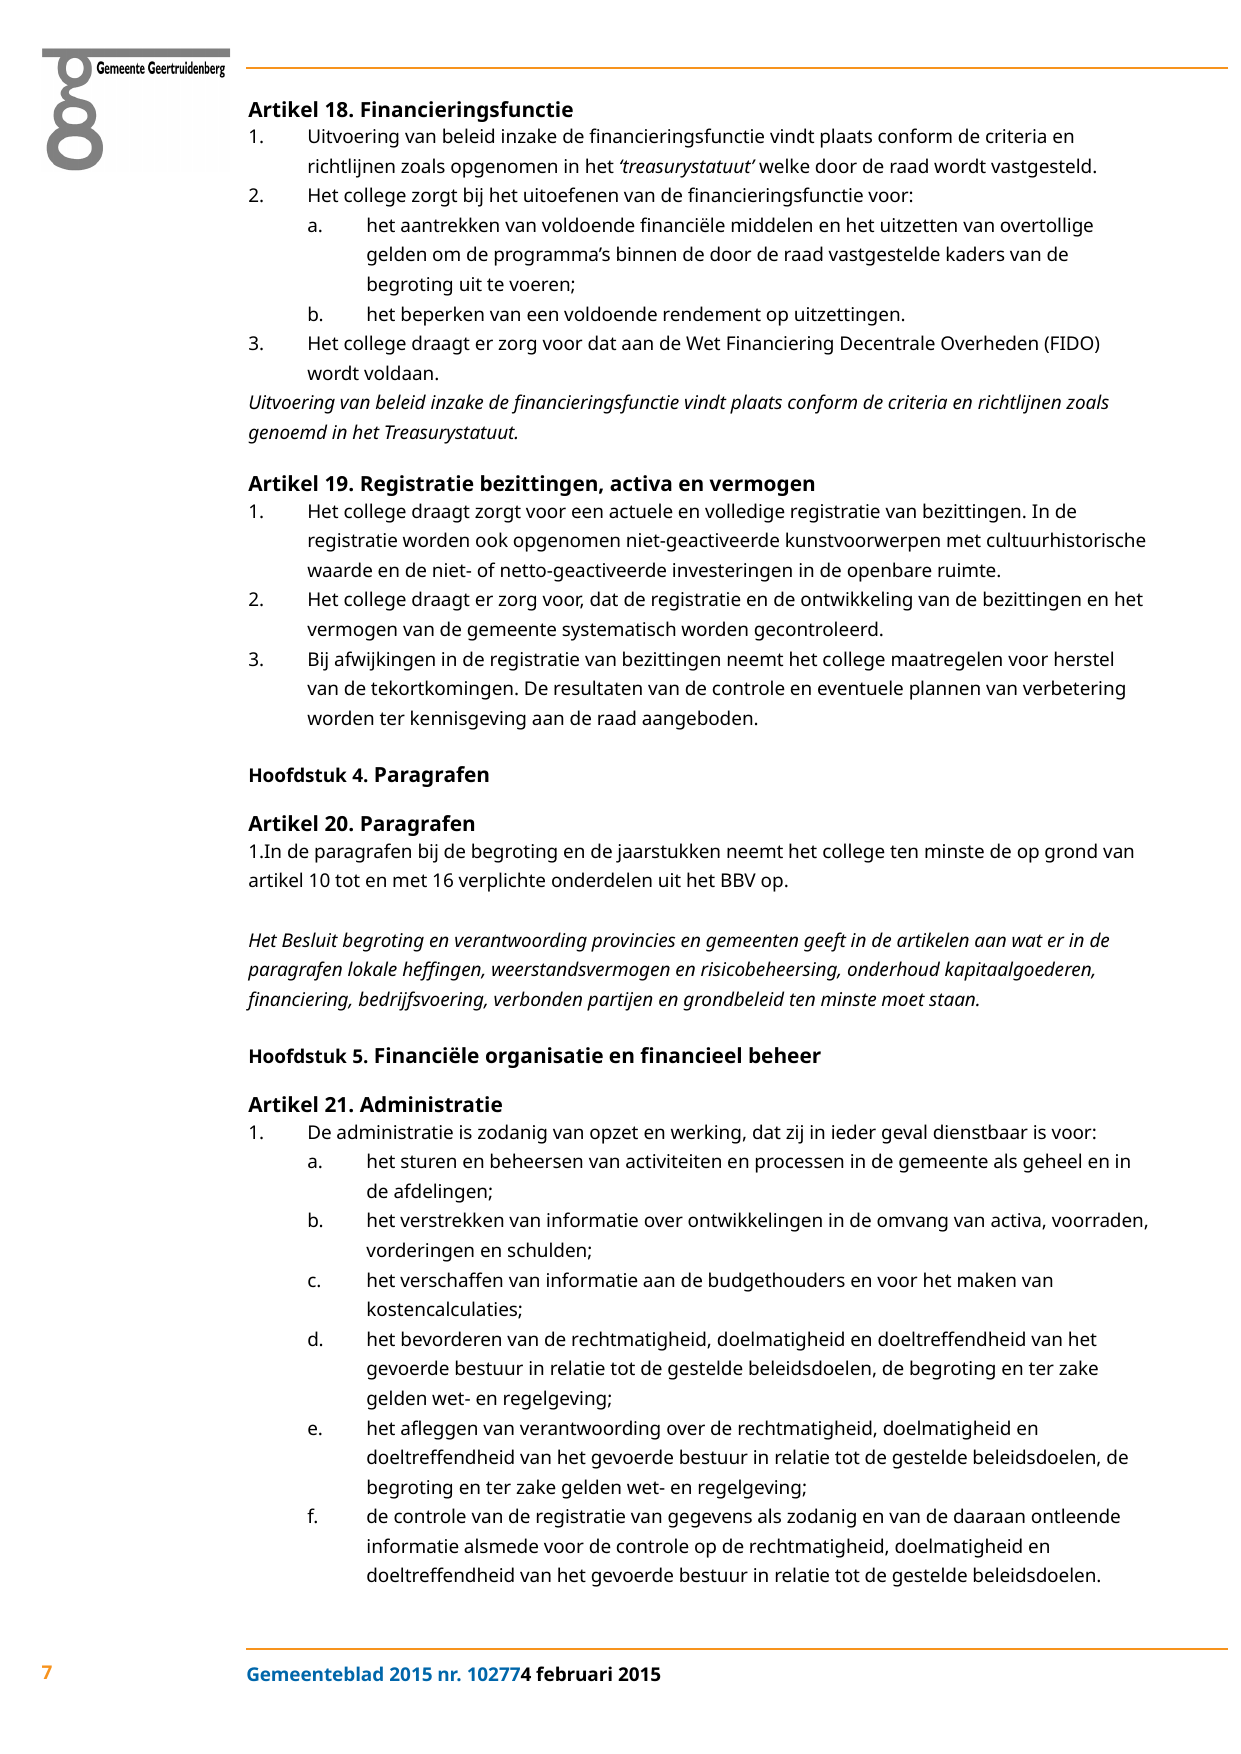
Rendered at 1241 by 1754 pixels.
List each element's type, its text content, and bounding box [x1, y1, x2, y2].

list Het college zorgt bij het uitoefenen van de financieringsfunctie voor: [248, 182, 1152, 208]
list het beperken van een voldoende rendement op uitzettingen. [307, 301, 1152, 326]
text 1.In de paragrafen bij de begroting en de jaarstukken neemt het college ten minste de op grond van artikel 10 tot en met 16 verplichte onderdelen uit het BBV op. [248, 838, 1152, 893]
text Artikel 20. Paragrafen [248, 809, 1152, 838]
list Het college draagt er zorg voor dat aan de Wet Financiering Decentrale Overheden (FIDO) wordt voldaan. [248, 330, 1152, 386]
text Artikel 21. Administratie [248, 1091, 1152, 1119]
list het afleggen van verantwoording over de rechtmatigheid, doelmatigheid en doeltreffendheid van het gevoerde bestuur in relatie tot de gestelde beleidsdoelen, de begroting en ter zake gelden wet- en regelgeving; [307, 1415, 1152, 1500]
text Het Besluit begroting en verantwoording provincies en gemeenten geeft in de artikelen aan wat er in de paragrafen lokale heffingen, weerstandsvermogen en risicobeheersing, onderhoud kapitaalgoederen, financiering, bedrijfsvoering, verbonden partijen en grondbeleid ten minste moet staan. [248, 927, 1152, 1012]
list het verschaffen van informatie aan de budgethouders en voor het maken van kostencalculaties; [307, 1267, 1152, 1322]
list het verstrekken van informatie over ontwikkelingen in de omvang van activa, voorraden, vorderingen en schulden; [307, 1208, 1152, 1263]
list het aantrekken van voldoende financiële middelen en het uitzetten van overtollige gelden om de programma’s binnen de door de raad vastgestelde kaders van de begroting uit te voeren; [307, 212, 1152, 297]
text Artikel 19. Registratie bezittingen, activa en vermogen [248, 469, 1152, 498]
list De administratie is zodanig van opzet en werking, dat zij in ieder geval dienstbaar is voor: [248, 1119, 1152, 1145]
list Uitvoering van beleid inzake de financieringsfunctie vindt plaats conform de criteria en richtlijnen zoals opgenomen in het ‘treasurystatuut’ welke door de raad wordt vastgesteld. [248, 123, 1152, 178]
text Hoofdstuk 5. Financiële organisatie en financieel beheer [248, 1041, 1152, 1070]
list het bevorderen van de rechtmatigheid, doelmatigheid en doeltreffendheid van het gevoerde bestuur in relatie tot de gestelde beleidsdoelen, de begroting en ter zake gelden wet- en regelgeving; [307, 1326, 1152, 1411]
list het sturen en beheersen van activiteiten en processen in de gemeente als geheel en in de afdelingen; [307, 1148, 1152, 1204]
text Uitvoering van beleid inzake de financieringsfunctie vindt plaats conform de criteria en richtlijnen zoals genoemd in het Treasurystatuut. [248, 389, 1152, 445]
list de controle van de registratie van gegevens als zodanig en van de daaraan ontleende informatie alsmede voor de controle op de rechtmatigheid, doelmatigheid en doeltreffendheid van het gevoerde bestuur in relatie tot de gestelde beleidsdoelen. [307, 1503, 1152, 1588]
list Het college draagt zorgt voor een actuele en volledige registratie van bezittingen. In de registratie worden ook opgenomen niet-geactiveerde kunstvoorwerpen met cultuurhistorische waarde en de niet- of netto-geactiveerde investeringen in de openbare ruimte. [248, 498, 1152, 583]
picture [41, 47, 231, 172]
text Hoofdstuk 4. Paragrafen [248, 760, 1152, 789]
list Het college draagt er zorg voor, dat de registratie en de ontwikkeling van de bezittingen en het vermogen van de gemeente systematisch worden gecontroleerd. [248, 587, 1152, 642]
list Bij afwijkingen in de registratie van bezittingen neemt het college maatregelen voor herstel van de tekortkomingen. De resultaten van de controle en eventuele plannen van verbetering worden ter kennisgeving aan de raad aangeboden. [248, 646, 1152, 731]
text Artikel 18. Financieringsfunctie [248, 95, 1152, 123]
